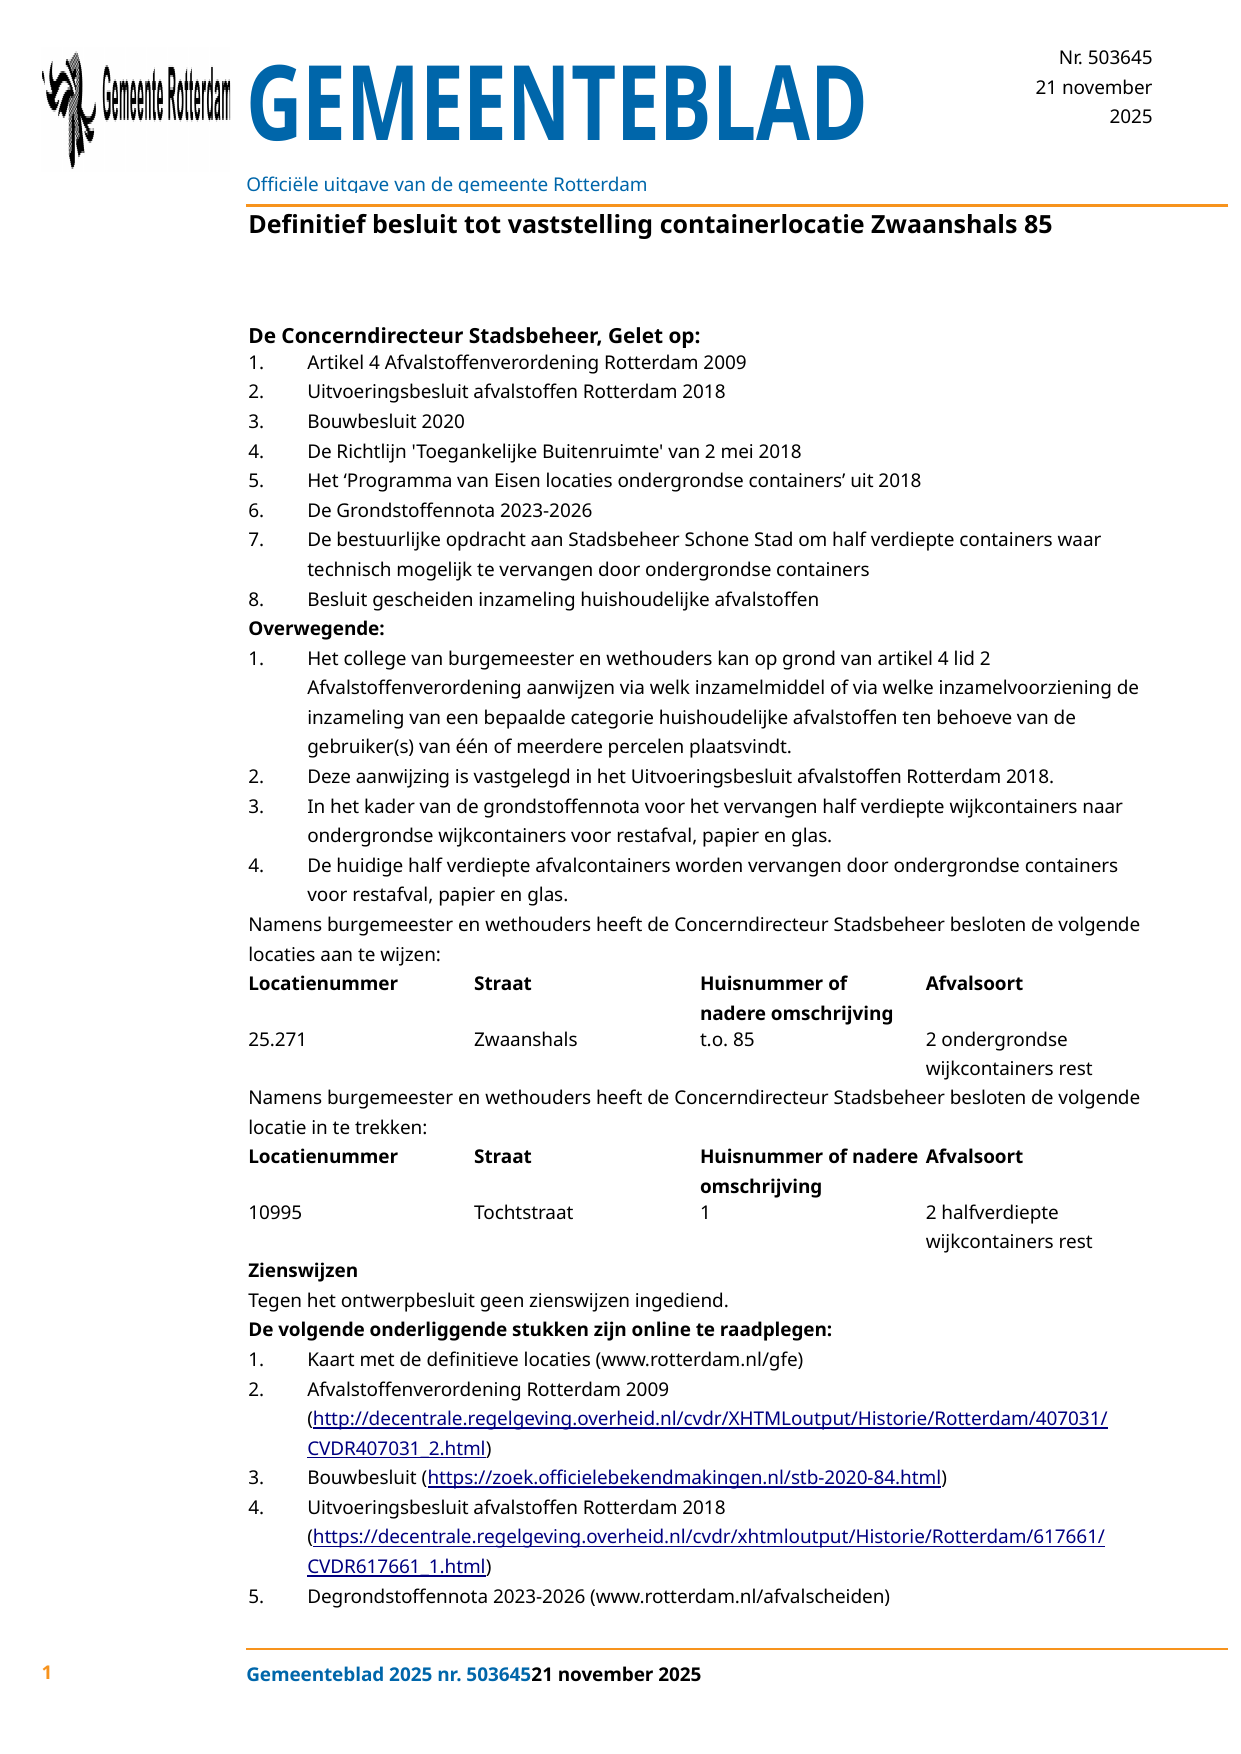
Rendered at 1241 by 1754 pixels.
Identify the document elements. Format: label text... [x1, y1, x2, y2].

list De huidige half verdiepte afvalcontainers worden vervangen door ondergrondse containers voor restafval, papier en glas. [248, 852, 1152, 907]
table_cell 1 [700, 1199, 926, 1254]
table_header Locatienummer [248, 1144, 474, 1199]
text Definitief besluit tot vaststelling containerlocatie Zwaanshals 85 [248, 207, 1152, 241]
text Tegen het ontwerpbesluit geen zienswijzen ingediend. [248, 1287, 1152, 1313]
table_cell t.o. 85 [700, 1026, 926, 1081]
list Bouwbesluit 2020 [248, 408, 1152, 434]
list De bestuurlijke opdracht aan Stadsbeheer Schone Stad om half verdiepte containers waar technisch mogelijk te vervangen door ondergrondse containers [248, 527, 1152, 582]
list Deze aanwijzing is vastgelegd in het Uitvoeringsbesluit afvalstoffen Rotterdam 2018. [248, 763, 1152, 789]
list Het ‘Programma van Eisen locaties ondergrondse containers’ uit 2018 [248, 467, 1152, 493]
text Zienswijzen [248, 1257, 1152, 1283]
text Namens burgemeester en wethouders heeft de Concerndirecteur Stadsbeheer besloten de volgende locatie in te trekken: [248, 1084, 1152, 1140]
table_cell 25.271 [248, 1026, 474, 1081]
list Besluit gescheiden inzameling huishoudelijke afvalstoffen [248, 586, 1152, 612]
table_cell Zwaanshals [474, 1026, 700, 1081]
list Degrondstoffennota 2023-2026 (www.rotterdam.nl/afvalscheiden) [248, 1583, 1152, 1609]
table_header Locatienummer [248, 971, 474, 1026]
table_cell Tochtstraat [474, 1199, 700, 1254]
table_header Huisnummer of nadere omschrijving [700, 971, 926, 1026]
table_header Afvalsoort [926, 1144, 1152, 1199]
text Overwegende: [248, 615, 1152, 641]
list De Richtlijn 'Toegankelijke Buitenruimte' van 2 mei 2018 [248, 438, 1152, 464]
table_cell 2 halfverdiepte wijkcontainers rest [926, 1199, 1152, 1254]
list Bouwbesluit (https://zoek.officielebekendmakingen.nl/stb-2020-84.html) [248, 1464, 1152, 1490]
list Het college van burgemeester en wethouders kan op grond van artikel 4 lid 2 Afvalstoffenverordening aanwijzen via welk inzamelmiddel of via welke inzamelvoorziening de inzameling van een bepaalde categorie huishoudelijke afvalstoffen ten behoeve van de gebruiker(s) van één of meerdere percelen plaatsvindt. [248, 645, 1152, 759]
picture [41, 47, 231, 172]
table_header Straat [474, 1144, 700, 1199]
list Kaart met de definitieve locaties (www.rotterdam.nl/gfe) [248, 1346, 1152, 1372]
table_header Straat [474, 971, 700, 1026]
table_header Afvalsoort [926, 971, 1152, 1026]
list Afvalstoffenverordening Rotterdam 2009 (http://decentrale.regelgeving.overheid.nl/cvdr/XHTMLoutput/Historie/Rotterdam/407031/CVDR407031_2.html) [248, 1376, 1152, 1461]
list Artikel 4 Afvalstoffenverordening Rotterdam 2009 [248, 349, 1152, 375]
list De Grondstoffennota 2023-2026 [248, 497, 1152, 523]
list In het kader van de grondstoffennota voor het vervangen half verdiepte wijkcontainers naar ondergrondse wijkcontainers voor restafval, papier en glas. [248, 793, 1152, 848]
text Namens burgemeester en wethouders heeft de Concerndirecteur Stadsbeheer besloten de volgende locaties aan te wijzen: [248, 911, 1152, 967]
list Uitvoeringsbesluit afvalstoffen Rotterdam 2018 (https://decentrale.regelgeving.overheid.nl/cvdr/xhtmloutput/Historie/Rotterdam/617661/CVDR617661_1.html) [248, 1494, 1152, 1579]
table_header Huisnummer of nadere omschrijving [700, 1144, 926, 1199]
text De Concerndirecteur Stadsbeheer, Gelet op: [248, 321, 1152, 349]
table_cell 10995 [248, 1199, 474, 1254]
list Uitvoeringsbesluit afvalstoffen Rotterdam 2018 [248, 379, 1152, 404]
table_cell 2 ondergrondse wijkcontainers rest [926, 1026, 1152, 1081]
text De volgende onderliggende stukken zijn online te raadplegen: [248, 1317, 1152, 1342]
